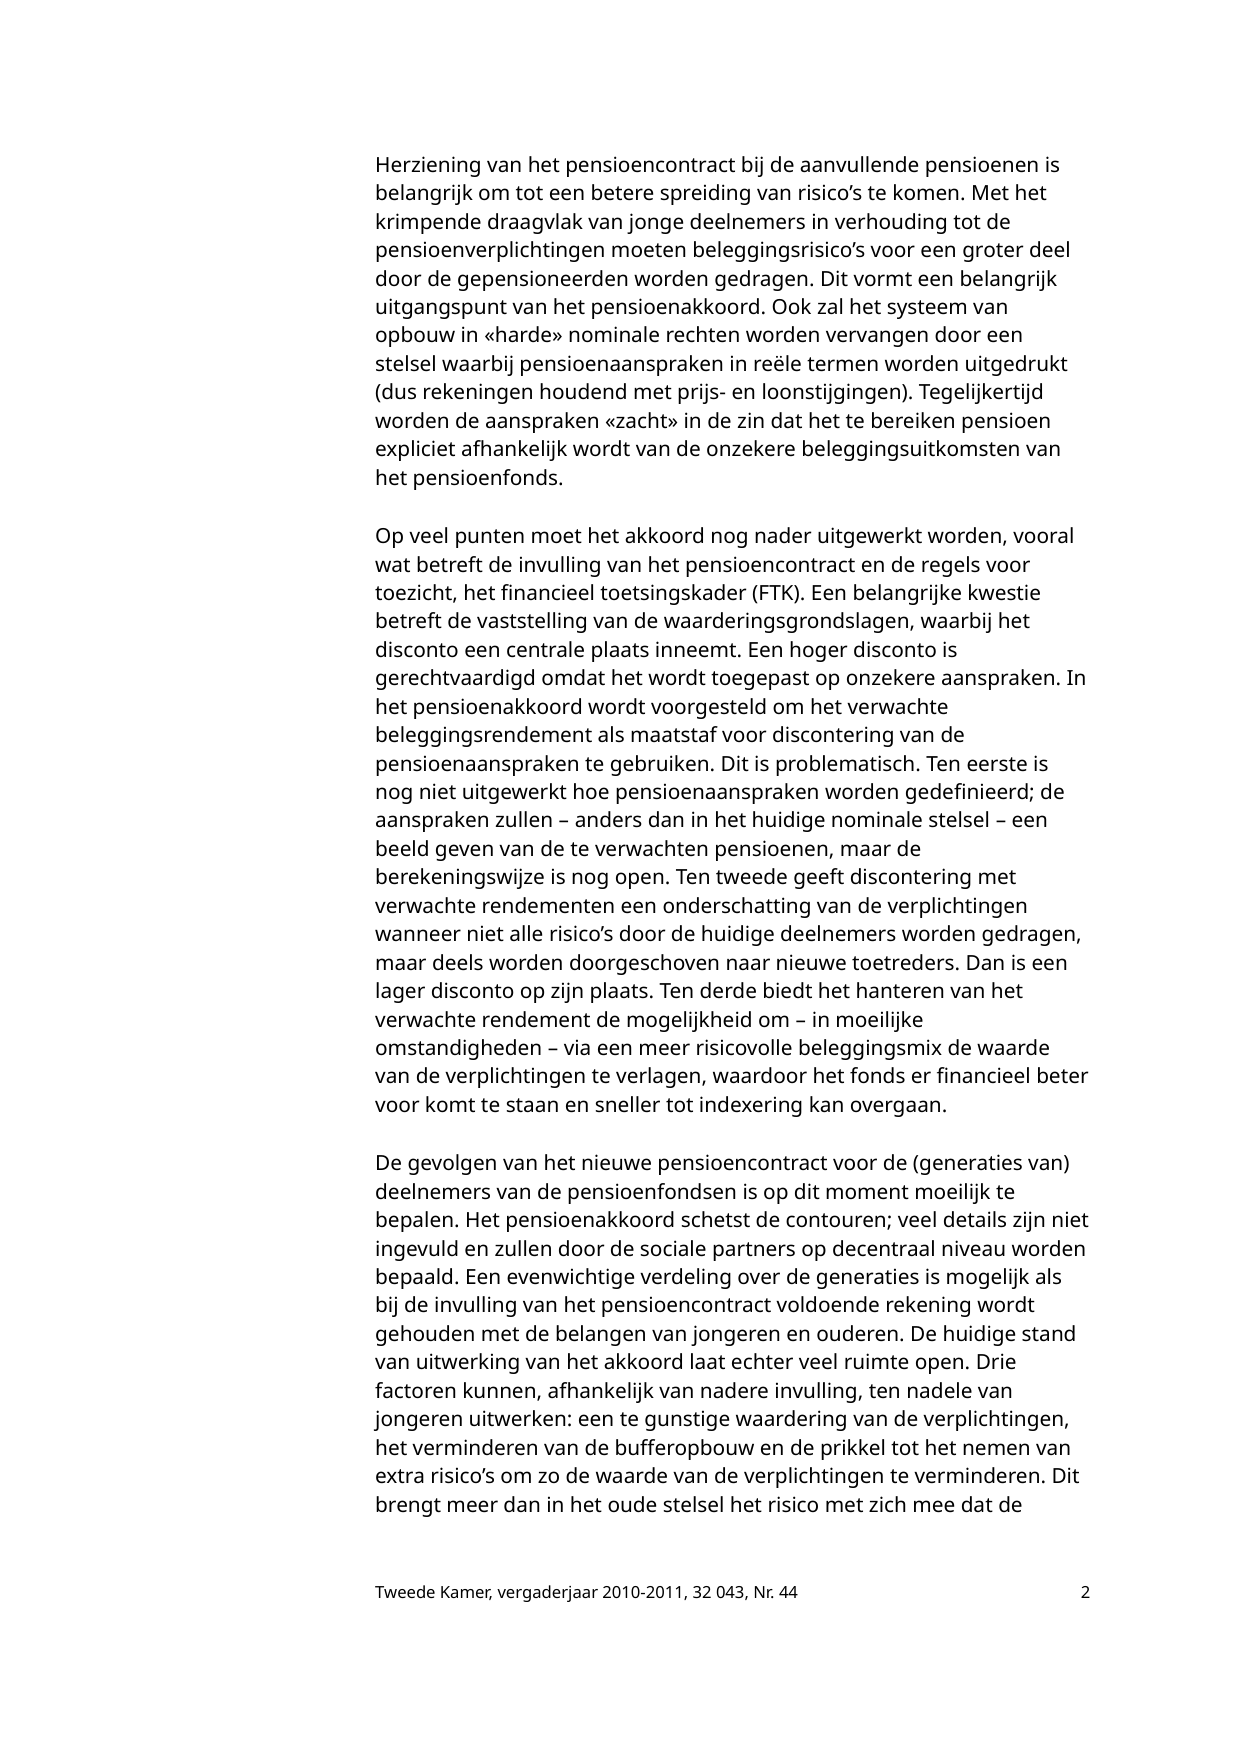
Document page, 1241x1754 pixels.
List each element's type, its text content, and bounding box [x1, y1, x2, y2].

text Op veel punten moet het akkoord nog nader uitgewerkt worden, vooral wat betreft de invulling van het pensioencontract en de regels voor toezicht, het financieel toetsingskader (FTK). Een belangrijke kwestie betreft de vaststelling van de waarderingsgrondslagen, waarbij het disconto een centrale plaats inneemt. Een hoger disconto is gerechtvaardigd omdat het wordt toegepast op onzekere aanspraken. In het pensioenakkoord wordt voorgesteld om het verwachte beleggingsrendement als maatstaf voor discontering van de pensioenaanspraken te gebruiken. Dit is problematisch. Ten eerste is nog niet uitgewerkt hoe pensioenaanspraken worden gedefinieerd; de aanspraken zullen – anders dan in het huidige nominale stelsel – een beeld geven van de te verwachten pensioenen, maar de berekeningswijze is nog open. Ten tweede geeft discontering met verwachte rendementen een onderschatting van de verplichtingen wanneer niet alle risico’s door de huidige deelnemers worden gedragen, maar deels worden doorgeschoven naar nieuwe toetreders. Dan is een lager disconto op zijn plaats. Ten derde biedt het hanteren van het verwachte rendement de mogelijkheid om – in moeilijke omstandigheden – via een meer risicovolle beleggingsmix de waarde van de verplichtingen te verlagen, waardoor het fonds er financieel beter voor komt te staan en sneller tot indexering kan overgaan. [375, 521, 1090, 1118]
text De gevolgen van het nieuwe pensioencontract voor de (generaties van) deelnemers van de pensioenfondsen is op dit moment moeilijk te bepalen. Het pensioenakkoord schetst de contouren; veel details zijn niet ingevuld en zullen door de sociale partners op decentraal niveau worden bepaald. Een evenwichtige verdeling over de generaties is mogelijk als bij de invulling van het pensioencontract voldoende rekening wordt gehouden met de belangen van jongeren en ouderen. De huidige stand van uitwerking van het akkoord laat echter veel ruimte open. Drie factoren kunnen, afhankelijk van nadere invulling, ten nadele van jongeren uitwerken: een te gunstige waardering van de verplichtingen, het verminderen van de bufferopbouw en de prikkel tot het nemen van extra risico’s om zo de waarde van de verplichtingen te verminderen. Dit brengt meer dan in het oude stelsel het risico met zich mee dat de [375, 1148, 1090, 1518]
text Herziening van het pensioencontract bij de aanvullende pensioenen is belangrijk om tot een betere spreiding van risico’s te komen. Met het krimpende draagvlak van jonge deelnemers in verhouding tot de pensioenverplichtingen moeten beleggingsrisico’s voor een groter deel door de gepensioneerden worden gedragen. Dit vormt een belangrijk uitgangspunt van het pensioenakkoord. Ook zal het systeem van opbouw in «harde» nominale rechten worden vervangen door een stelsel waarbij pensioenaanspraken in reële termen worden uitgedrukt (dus rekeningen houdend met prijs- en loonstijgingen). Tegelijkertijd worden de aanspraken «zacht» in de zin dat het te bereiken pensioen expliciet afhankelijk wordt van de onzekere beleggingsuitkomsten van het pensioenfonds. [375, 150, 1090, 491]
